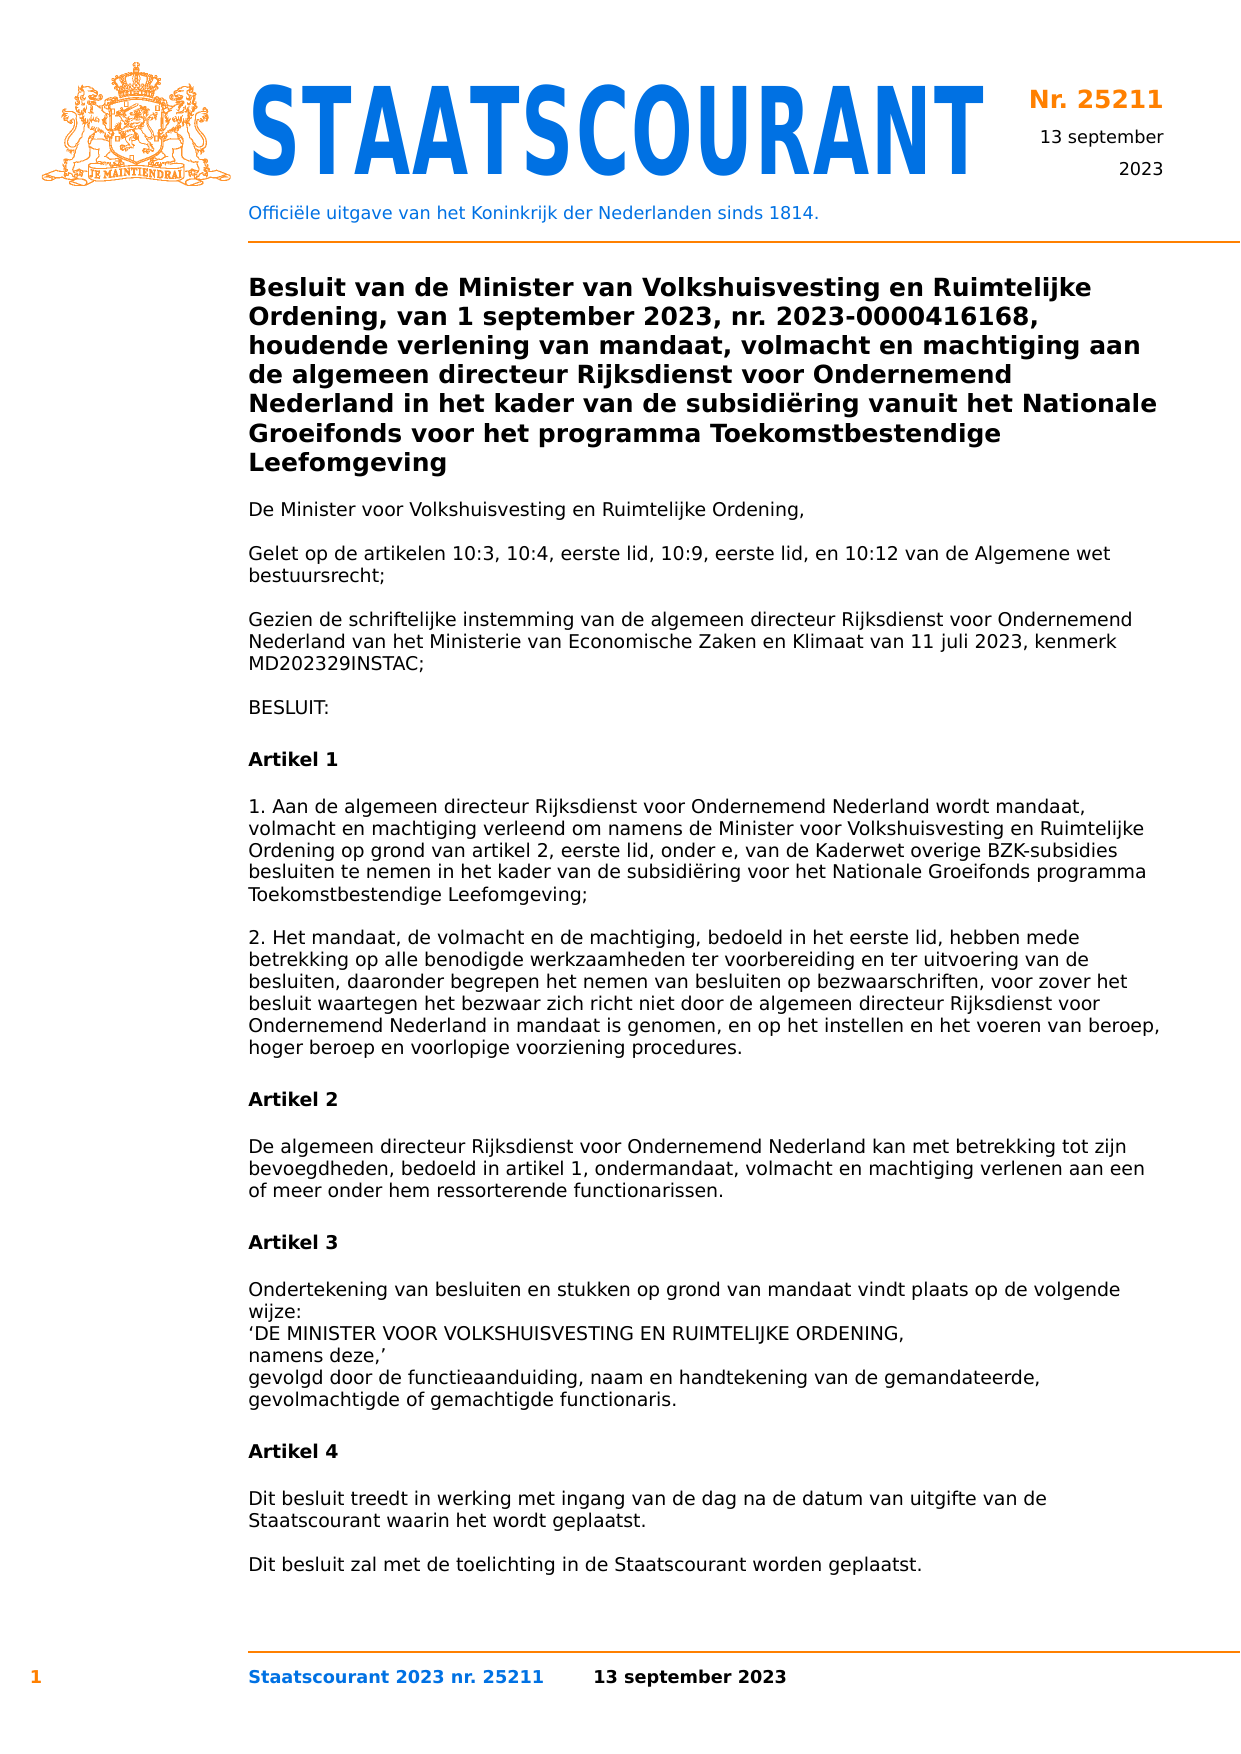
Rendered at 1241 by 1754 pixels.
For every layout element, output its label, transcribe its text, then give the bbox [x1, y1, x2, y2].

table_header STAATSCOURANT [248, 62, 998, 203]
text De algemeen directeur Rijksdienst voor Ondernemend Nederland kan met betrekking tot zijn bevoegdheden, bedoeld in artikel 1, ondermandaat, volmacht en machtiging verlenen aan een of meer onder hem ressorterende functionarissen. [248, 1136, 1163, 1202]
text 1. Aan de algemeen directeur Rijksdienst voor Ondernemend Nederland wordt mandaat, volmacht en machtiging verleend om namens de Minister voor Volkshuisvesting en Ruimtelijke Ordening op grond van artikel 2, eerste lid, onder e, van de Kaderwet overige BZK-subsidies besluiten te nemen in het kader van de subsidiëring voor het Nationale Groeifonds programma Toekomstbestendige Leefomgeving; [248, 796, 1163, 905]
text 2. Het mandaat, de volmacht en de machtiging, bedoeld in het eerste lid, hebben mede betrekking op alle benodigde werkzaamheden ter voorbereiding en ter uitvoering van de besluiten, daaronder begrepen het nemen van besluiten op bezwaarschriften, voor zover het besluit waartegen het bezwaar zich richt niet door de algemeen directeur Rijksdienst voor Ondernemend Nederland in mandaat is genomen, en op het instellen en het voeren van beroep, hoger beroep en voorlopige voorziening procedures. [248, 927, 1163, 1059]
subtitle Artikel 1 [248, 748, 1163, 771]
text ‘DE MINISTER VOOR VOLKSHUISVESTING EN RUIMTELIJKE ORDENING, [248, 1323, 1163, 1345]
table_cell Officiële uitgave van het Koninkrijk der Nederlanden sinds 1814. [248, 203, 1240, 241]
text Dit besluit zal met de toelichting in de Staatscourant worden geplaatst. [248, 1554, 1163, 1576]
text gevolgd door de functieaanduiding, naam en handtekening van de gemandateerde, gevolmachtigde of gemachtigde functionaris. [248, 1367, 1163, 1411]
text Dit besluit treedt in werking met ingang van de dag na de datum van uitgifte van de Staatscourant waarin het wordt geplaatst. [248, 1488, 1163, 1532]
text Gezien de schriftelijke instemming van de algemeen directeur Rijksdienst voor Ondernemend Nederland van het Ministerie van Economische Zaken en Klimaat van 11 juli 2023, kenmerk MD202329INSTAC; [248, 609, 1163, 675]
text BESLUIT: [248, 697, 1163, 718]
table_header Nr. 25211 [998, 62, 1240, 121]
subtitle Artikel 3 [248, 1232, 1163, 1254]
picture [41, 62, 231, 186]
text Ondertekening van besluiten en stukken op grond van mandaat vindt plaats op de volgende wijze: [248, 1279, 1163, 1323]
subtitle Artikel 2 [248, 1089, 1163, 1111]
table_cell 2023 [998, 153, 1240, 203]
table_cell 13 september [998, 121, 1240, 153]
text Gelet op de artikelen 10:3, 10:4, eerste lid, 10:9, eerste lid, en 10:12 van de Algemene wet bestuursrecht; [248, 543, 1163, 587]
text De Minister voor Volkshuisvesting en Ruimtelijke Ordening, [248, 499, 1163, 521]
subtitle Artikel 4 [248, 1441, 1163, 1463]
subtitle Besluit van de Minister van Volkshuisvesting en Ruimtelijke Ordening, van 1 september 2023, nr. 2023-0000416168, houdende verlening van mandaat, volmacht en machtiging aan de algemeen directeur Rijksdienst voor Ondernemend Nederland in het kader van de subsidiëring vanuit het Nationale Groeifonds voor het programma Toekomstbestendige Leefomgeving [248, 273, 1163, 477]
table_header [25, 62, 248, 241]
text namens deze,’ [248, 1345, 1163, 1367]
